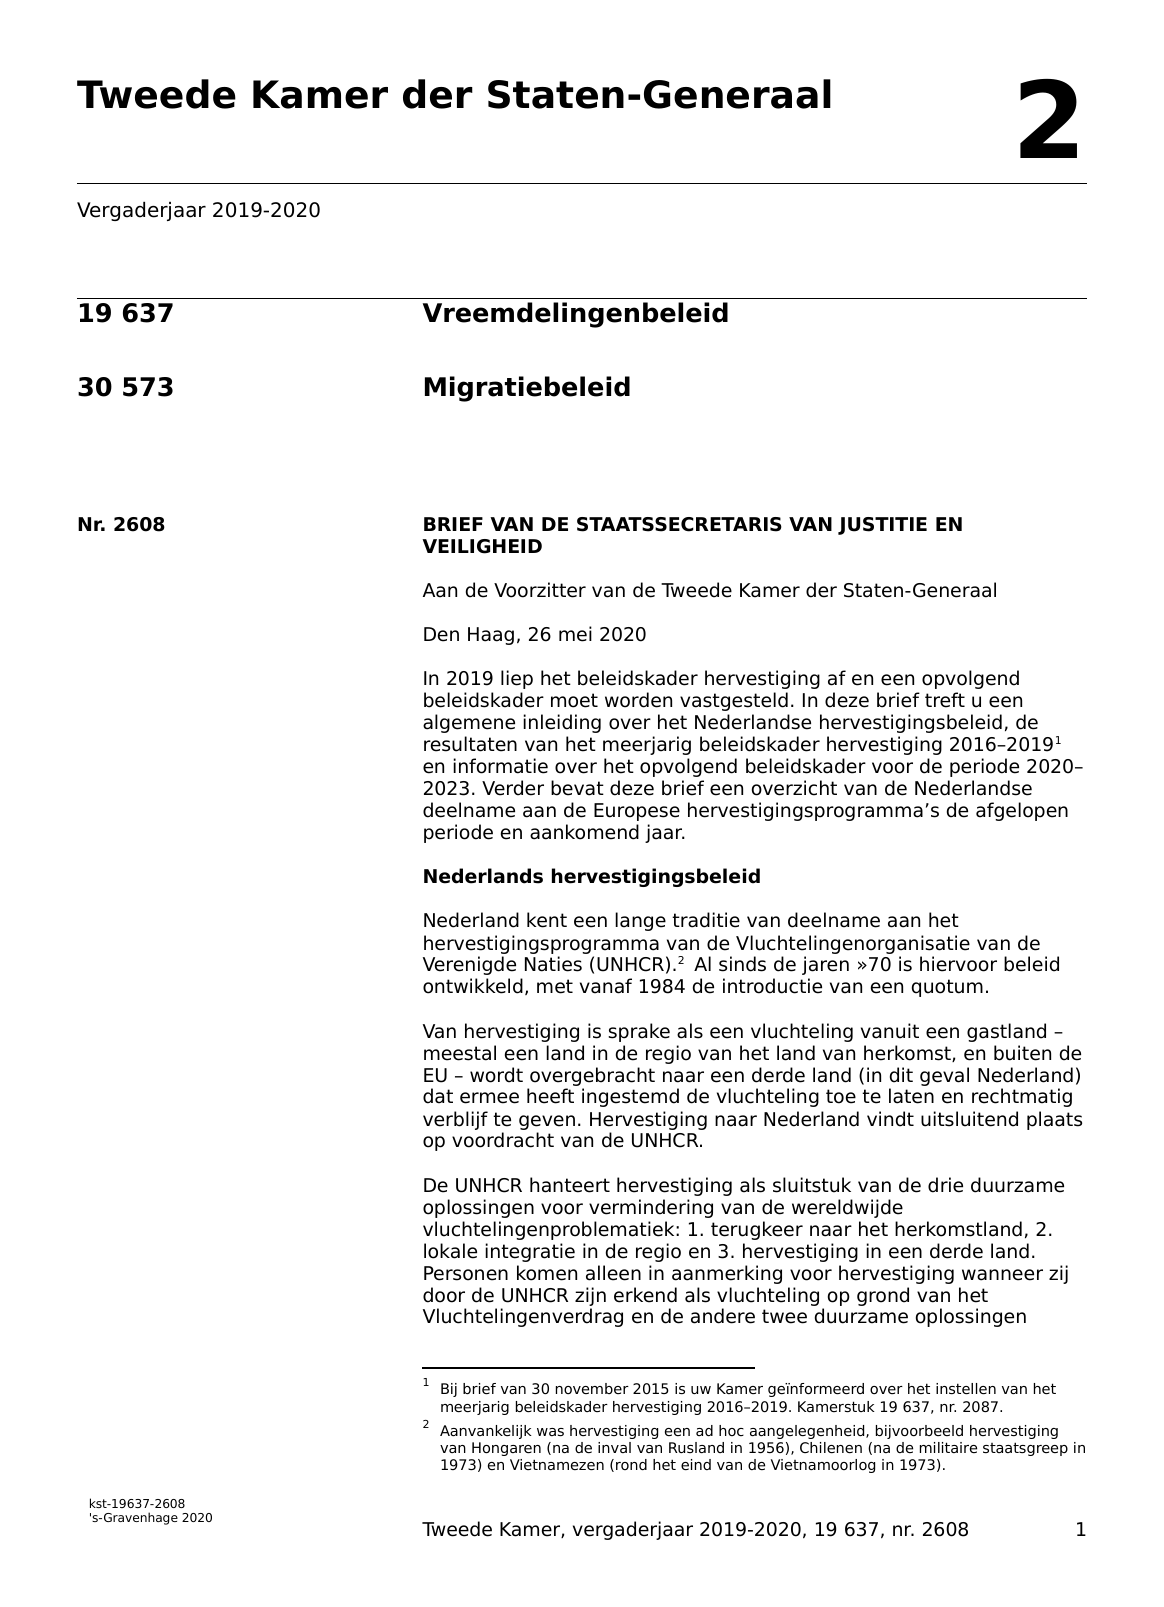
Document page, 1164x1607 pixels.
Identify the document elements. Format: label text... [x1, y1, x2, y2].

subtitle Nederlands hervestigingsbeleid [422, 866, 1087, 888]
text Aanvankelijk was hervestiging een ad hoc aangelegenheid, bijvoorbeeld hervestiging van Hongaren (na de inval van Rusland in 1956), Chilenen (na de militaire staatsgreep in 1973) en Vietnamezen (rond het eind van de Vietnamoorlog in 1973). [422, 1418, 1087, 1474]
text Van hervestiging is sprake als een vluchteling vanuit een gastland – meestal een land in de regio van het land van herkomst, en buiten de EU – wordt overgebracht naar een derde land (in dit geval Nederland) dat ermee heeft ingestemd de vluchteling toe te laten en rechtmatig verblijf te geven. Hervestiging naar Nederland vindt uitsluitend plaats op voordracht van de UNHCR. [422, 1021, 1087, 1152]
text De UNHCR hanteert hervestiging als sluitstuk van de drie duurzame oplossingen voor vermindering van de wereldwijde vluchtelingenproblematiek: 1. terugkeer naar het herkomstland, 2. lokale integratie in de regio en 3. hervestiging in een derde land. Personen komen alleen in aanmerking voor hervestiging wanneer zij door de UNHCR zijn erkend als vluchteling op grond van het Vluchtelingenverdrag en de andere twee duurzame oplossingen [422, 1174, 1087, 1328]
text Aan de Voorzitter van de Tweede Kamer der Staten-Generaal [422, 580, 1087, 602]
subtitle 30 573 Migratiebeleid [77, 373, 1087, 403]
table_cell Vergaderjaar 2019-2020 [77, 184, 1087, 298]
table_header 2 [886, 59, 1087, 183]
text Nederland kent een lange traditie van deelname aan het hervestigingsprogramma van de Vluchtelingenorganisatie van de Verenigde Naties (UNHCR). Al sinds de jaren »70 is hiervoor beleid ontwikkeld, met vanaf 1984 de introductie van een quotum. [422, 910, 1087, 998]
subtitle Nr. 2608 BRIEF VAN DE STAATSSECRETARIS VAN JUSTITIE EN VEILIGHEID [77, 514, 1087, 558]
table_header Tweede Kamer der Staten-Generaal [77, 59, 886, 183]
text Den Haag, 26 mei 2020 [422, 624, 1087, 646]
text In 2019 liep het beleidskader hervestiging af en een opvolgend beleidskader moet worden vastgesteld. In deze brief treft u een algemene inleiding over het Nederlandse hervestigingsbeleid, de resultaten van het meerjarig beleidskader hervestiging 2016–2019 en informatie over het opvolgend beleidskader voor de periode 2020–2023. Verder bevat deze brief een overzicht van de Nederlandse deelname aan de Europese hervestigingsprogramma’s de afgelopen periode en aankomend jaar. [422, 668, 1087, 844]
text kst-19637-2608 [88, 1497, 323, 1511]
text 's-Gravenhage 2020 [88, 1511, 323, 1525]
text Bij brief van 30 november 2015 is uw Kamer geïnformeerd over het instellen van het meerjarig beleidskader hervestiging 2016–2019. Kamerstuk 19 637, nr. 2087. [422, 1377, 1087, 1416]
subtitle 19 637 Vreemdelingenbeleid [77, 299, 1087, 329]
